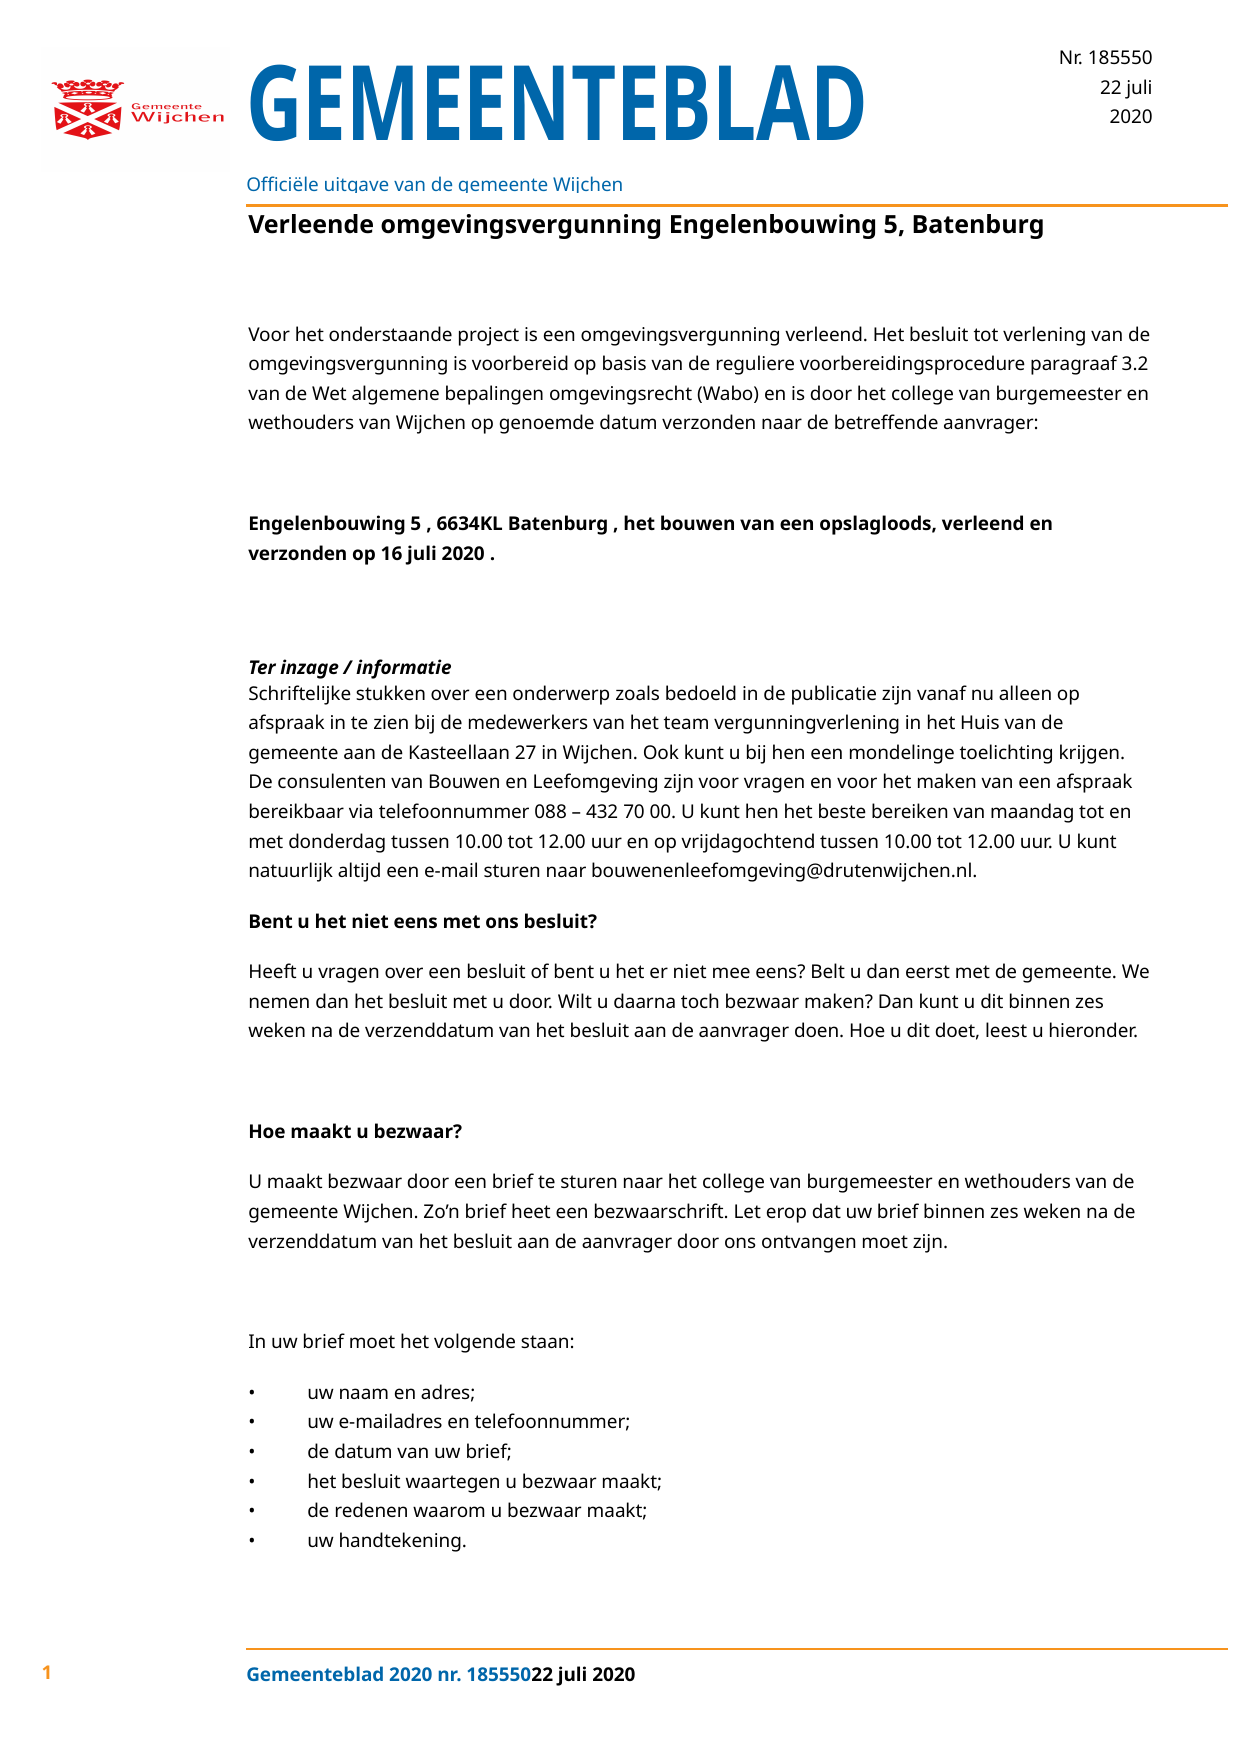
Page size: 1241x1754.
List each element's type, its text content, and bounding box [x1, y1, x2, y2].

text Verleende omgevingsvergunning Engelenbouwing 5, Batenburg [248, 207, 1152, 241]
text Bent u het niet eens met ons besluit? [248, 908, 1152, 934]
text U maakt bezwaar door een brief te sturen naar het college van burgemeester en wethouders van de gemeente Wijchen. Zo’n brief heet een bezwaarschrift. Let erop dat uw brief binnen zes weken na de verzenddatum van het besluit aan de aanvrager door ons ontvangen moet zijn. [248, 1169, 1152, 1254]
list de datum van uw brief; [248, 1438, 1152, 1464]
list uw handtekening. [248, 1527, 1152, 1553]
list uw e-mailadres en telefoonnummer; [248, 1409, 1152, 1434]
text Engelenbouwing 5 , 6634KL Batenburg , het bouwen van een opslagloods, verleend en verzonden op 16 juli 2020 . [248, 510, 1152, 566]
text In uw brief moet het volgende staan: [248, 1329, 1152, 1354]
list de redenen waarom u bezwaar maakt; [248, 1497, 1152, 1523]
text Schriftelijke stukken over een onderwerp zoals bedoeld in de publicatie zijn vanaf nu alleen op afspraak in te zien bij de medewerkers van het team vergunningverlening in het Huis van de gemeente aan de Kasteellaan 27 in Wijchen. Ook kunt u bij hen een mondelinge toelichting krijgen. De consulenten van Bouwen en Leefomgeving zijn voor vragen en voor het maken van een afspraak bereikbaar via telefoonnummer 088 – 432 70 00. U kunt hen het beste bereiken van maandag tot en met donderdag tussen 10.00 tot 12.00 uur en op vrijdagochtend tussen 10.00 tot 12.00 uur. U kunt natuurlijk altijd een e-mail sturen naar bouwenenleefomgeving@drutenwijchen.nl. [248, 680, 1152, 883]
list het besluit waartegen u bezwaar maakt; [248, 1468, 1152, 1494]
picture [41, 47, 231, 172]
text Voor het onderstaande project is een omgevingsvergunning verleend. Het besluit tot verlening van de omgevingsvergunning is voorbereid op basis van de reguliere voorbereidingsprocedure paragraaf 3.2 van de Wet algemene bepalingen omgevingsrecht (Wabo) en is door het college van burgemeester en wethouders van Wijchen op genoemde datum verzonden naar de betreffende aanvrager: [248, 321, 1152, 435]
text Heeft u vragen over een besluit of bent u het er niet mee eens? Belt u dan eerst met de gemeente. We nemen dan het besluit met u door. Wilt u daarna toch bezwaar maken? Dan kunt u dit binnen zes weken na de verzenddatum van het besluit aan de aanvrager doen. Hoe u dit doet, leest u hieronder. [248, 958, 1152, 1043]
text Ter inzage / informatie [248, 654, 1152, 680]
list uw naam en adres; [248, 1379, 1152, 1405]
text Hoe maakt u bezwaar? [248, 1118, 1152, 1144]
